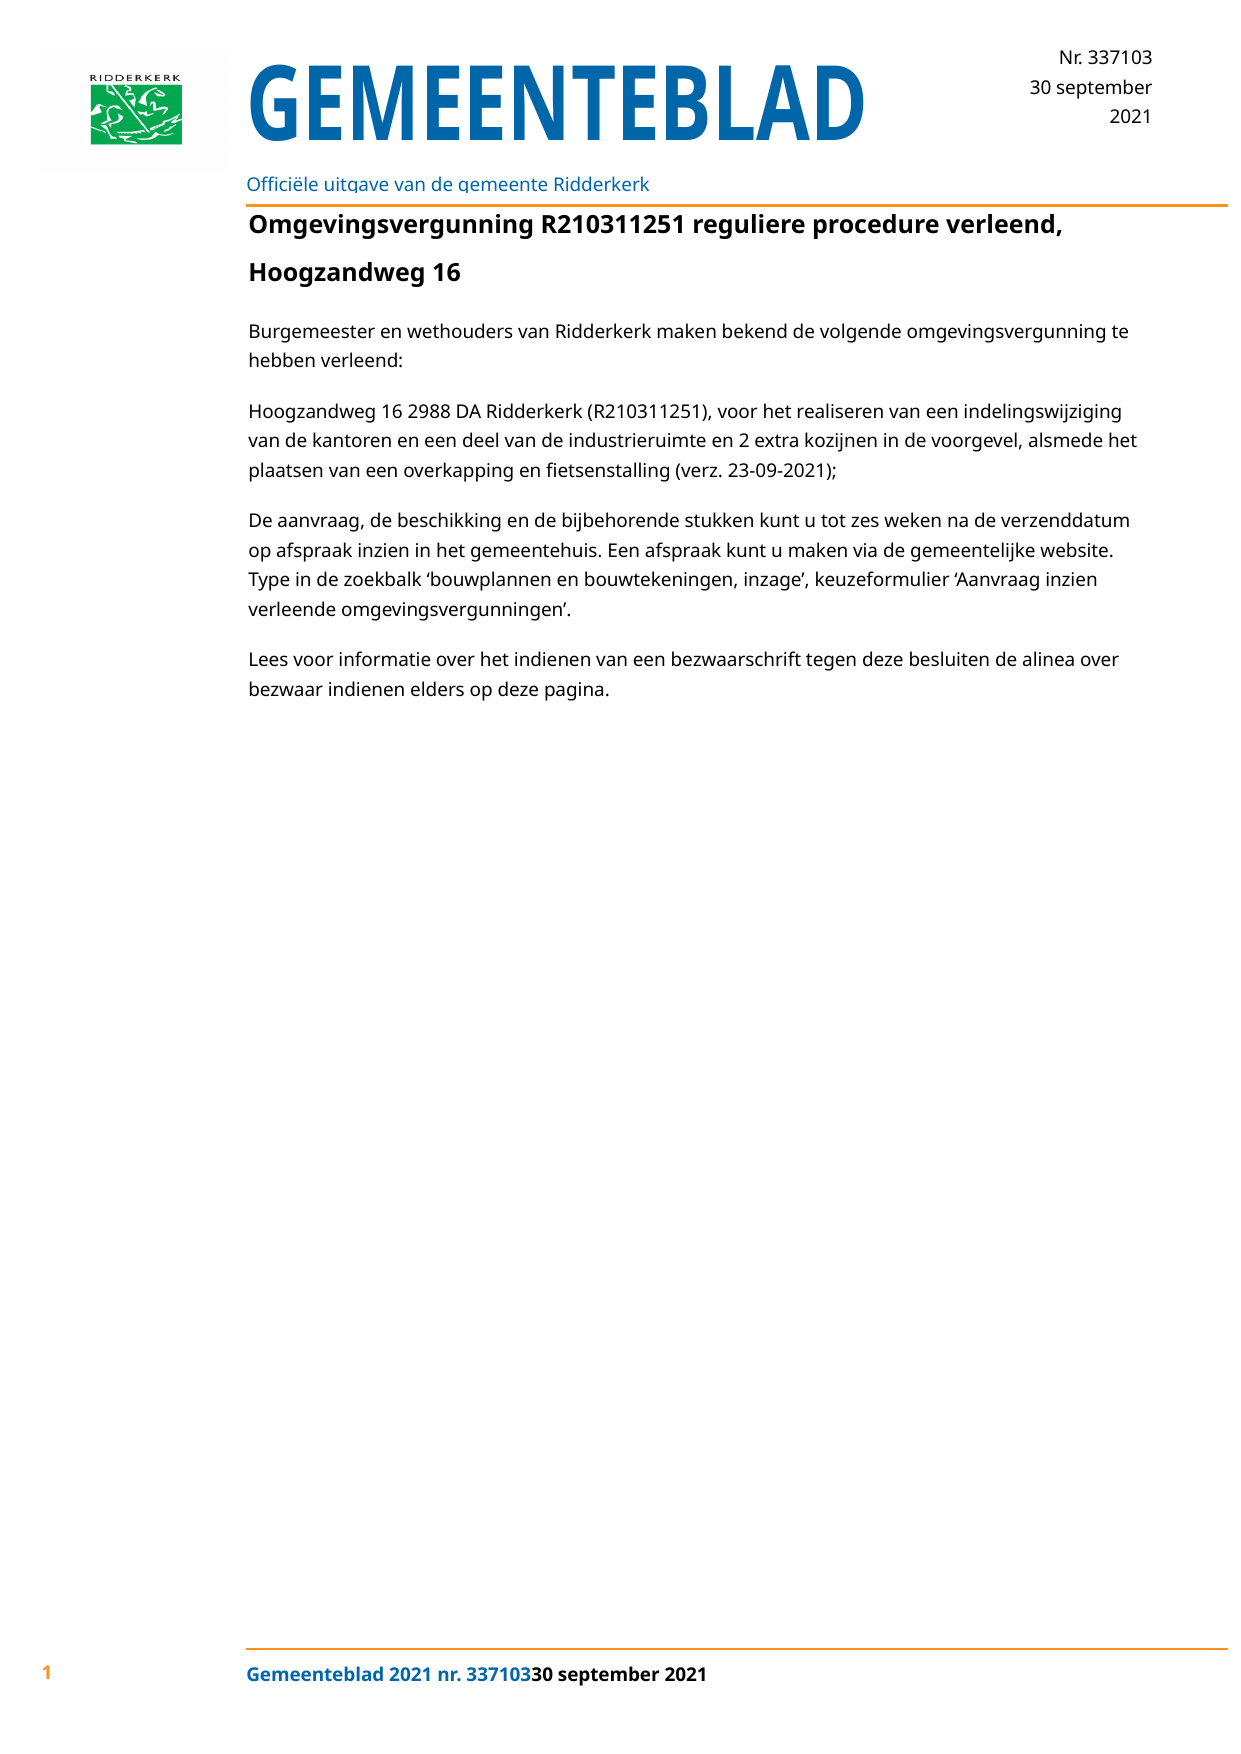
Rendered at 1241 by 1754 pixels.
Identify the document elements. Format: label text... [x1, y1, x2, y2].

picture [41, 47, 231, 172]
text Burgemeester en wethouders van Ridderkerk maken bekend de volgende omgevingsvergunning te hebben verleend: [248, 318, 1152, 373]
text Hoogzandweg 16 2988 DA Ridderkerk (R210311251), voor het realiseren van een indelingswijziging van de kantoren en een deel van de industrieruimte en 2 extra kozijnen in de voorgevel, alsmede het plaatsen van een overkapping en fietsenstalling (verz. 23-09-2021); [248, 398, 1152, 483]
text Omgevingsvergunning R210311251 reguliere procedure verleend, Hoogzandweg 16 [248, 207, 1152, 288]
text De aanvraag, de beschikking en de bijbehorende stukken kunt u tot zes weken na de verzenddatum op afspraak inzien in het gemeentehuis. Een afspraak kunt u maken via de gemeentelijke website. Type in de zoekbalk ‘bouwplannen en bouwtekeningen, inzage’, keuzeformulier ‘Aanvraag inzien verleende omgevingsvergunningen’. [248, 507, 1152, 622]
text Lees voor informatie over het indienen van een bezwaarschrift tegen deze besluiten de alinea over bezwaar indienen elders op deze pagina. [248, 647, 1152, 702]
